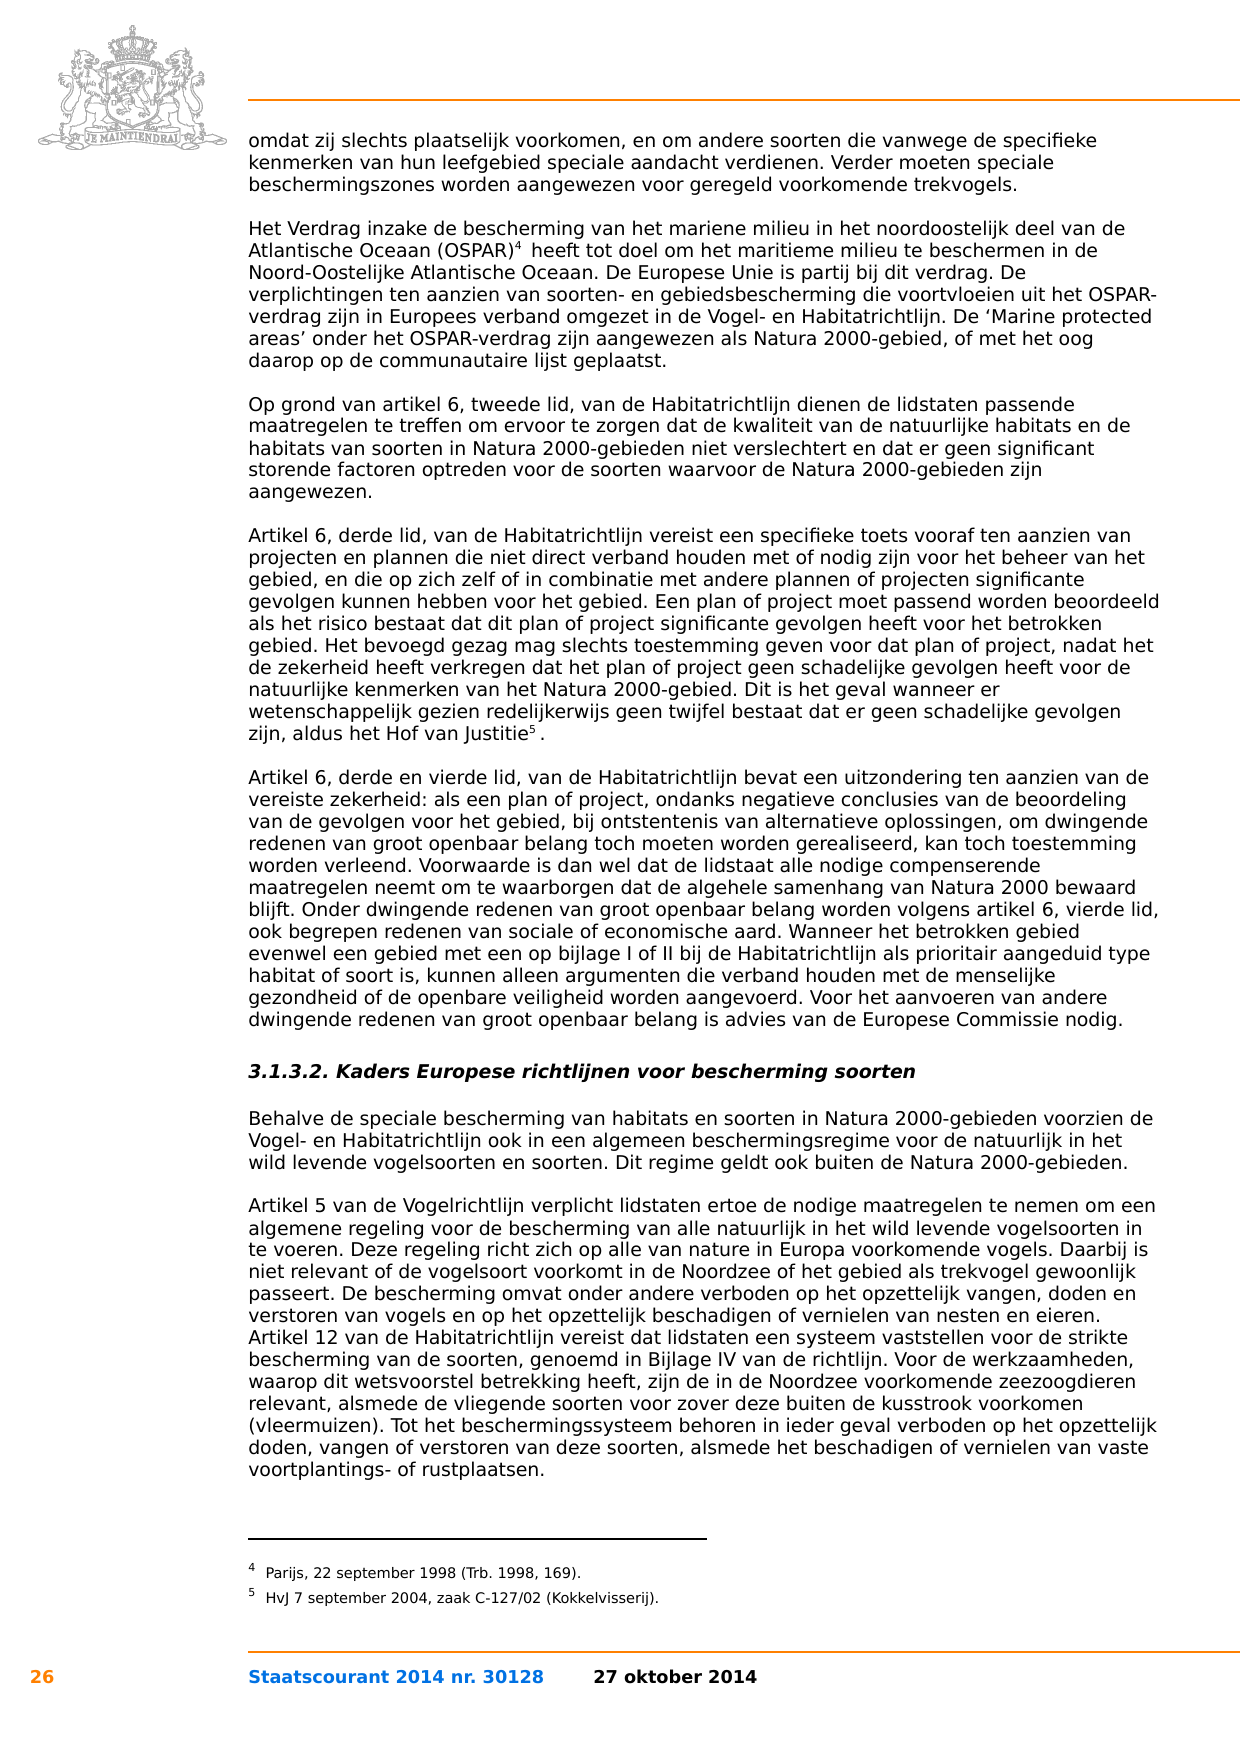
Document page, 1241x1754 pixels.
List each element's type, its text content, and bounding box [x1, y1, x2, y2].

subtitle 3.1.3.2. Kaders Europese richtlijnen voor bescherming soorten [248, 1061, 1163, 1083]
text HvJ 7 september 2004, zaak C-127/02 (Kokkelvisserij). [248, 1586, 1163, 1608]
text Artikel 5 van de Vogelrichtlijn verplicht lidstaten ertoe de nodige maatregelen te nemen om een algemene regeling voor de bescherming van alle natuurlijk in het wild levende vogelsoorten in te voeren. Deze regeling richt zich op alle van nature in Europa voorkomende vogels. Daarbij is niet relevant of de vogelsoort voorkomt in de Noordzee of het gebied als trekvogel gewoonlijk passeert. De bescherming omvat onder andere verboden op het opzettelijk vangen, doden en verstoren van vogels en op het opzettelijk beschadigen of vernielen van nesten en eieren. Artikel 12 van de Habitatrichtlijn vereist dat lidstaten een systeem vaststellen voor de strikte bescherming van de soorten, genoemd in Bijlage IV van de richtlijn. Voor de werkzaamheden, waarop dit wetsvoorstel betrekking heeft, zijn de in de Noordzee voorkomende zeezoogdieren relevant, alsmede de vliegende soorten voor zover deze buiten de kusstrook voorkomen (vleermuizen). Tot het beschermingssysteem behoren in ieder geval verboden op het opzettelijk doden, vangen of verstoren van deze soorten, alsmede het beschadigen of vernielen van vaste voortplantings- of rustplaatsen. [248, 1195, 1163, 1481]
text omdat zij slechts plaatselijk voorkomen, en om andere soorten die vanwege de specifieke kenmerken van hun leefgebied speciale aandacht verdienen. Verder moeten speciale beschermingszones worden aangewezen voor geregeld voorkomende trekvogels. [248, 130, 1163, 196]
text Het Verdrag inzake de bescherming van het mariene milieu in het noordoostelijk deel van de Atlantische Oceaan (OSPAR) heeft tot doel om het maritieme milieu te beschermen in de Noord-Oostelijke Atlantische Oceaan. De Europese Unie is partij bij dit verdrag. De verplichtingen ten aanzien van soorten- en gebiedsbescherming die voortvloeien uit het OSPAR-verdrag zijn in Europees verband omgezet in de Vogel- en Habitatrichtlijn. De ‘Marine protected areas’ onder het OSPAR-verdrag zijn aangewezen als Natura 2000-gebied, of met het oog daarop op de communautaire lijst geplaatst. [248, 218, 1163, 372]
text Artikel 6, derde en vierde lid, van de Habitatrichtlijn bevat een uitzondering ten aanzien van de vereiste zekerheid: als een plan of project, ondanks negatieve conclusies van de beoordeling van de gevolgen voor het gebied, bij ontstentenis van alternatieve oplossingen, om dwingende redenen van groot openbaar belang toch moeten worden gerealiseerd, kan toch toestemming worden verleend. Voorwaarde is dan wel dat de lidstaat alle nodige compenserende maatregelen neemt om te waarborgen dat de algehele samenhang van Natura 2000 bewaard blijft. Onder dwingende redenen van groot openbaar belang worden volgens artikel 6, vierde lid, ook begrepen redenen van sociale of economische aard. Wanneer het betrokken gebied evenwel een gebied met een op bijlage I of II bij de Habitatrichtlijn als prioritair aangeduid type habitat of soort is, kunnen alleen argumenten die verband houden met de menselijke gezondheid of de openbare veiligheid worden aangevoerd. Voor het aanvoeren van andere dwingende redenen van groot openbaar belang is advies van de Europese Commissie nodig. [248, 767, 1163, 1031]
text Artikel 6, derde lid, van de Habitatrichtlijn vereist een specifieke toets vooraf ten aanzien van projecten en plannen die niet direct verband houden met of nodig zijn voor het beheer van het gebied, en die op zich zelf of in combinatie met andere plannen of projecten significante gevolgen kunnen hebben voor het gebied. Een plan of project moet passend worden beoordeeld als het risico bestaat dat dit plan of project significante gevolgen heeft voor het betrokken gebied. Het bevoegd gezag mag slechts toestemming geven voor dat plan of project, nadat het de zekerheid heeft verkregen dat het plan of project geen schadelijke gevolgen heeft voor de natuurlijke kenmerken van het Natura 2000-gebied. Dit is het geval wanneer er wetenschappelijk gezien redelijkerwijs geen twijfel bestaat dat er geen schadelijke gevolgen zijn, aldus het Hof van Justitie. [248, 525, 1163, 745]
text Parijs, 22 september 1998 (Trb. 1998, 169). [248, 1561, 1163, 1583]
text Behalve de speciale bescherming van habitats en soorten in Natura 2000-gebieden voorzien de Vogel- en Habitatrichtlijn ook in een algemeen beschermingsregime voor de natuurlijk in het wild levende vogelsoorten en soorten. Dit regime geldt ook buiten de Natura 2000-gebieden. [248, 1108, 1163, 1173]
picture [38, 25, 227, 150]
text Op grond van artikel 6, tweede lid, van de Habitatrichtlijn dienen de lidstaten passende maatregelen te treffen om ervoor te zorgen dat de kwaliteit van de natuurlijke habitats en de habitats van soorten in Natura 2000-gebieden niet verslechtert en dat er geen significant storende factoren optreden voor de soorten waarvoor de Natura 2000-gebieden zijn aangewezen. [248, 393, 1163, 503]
